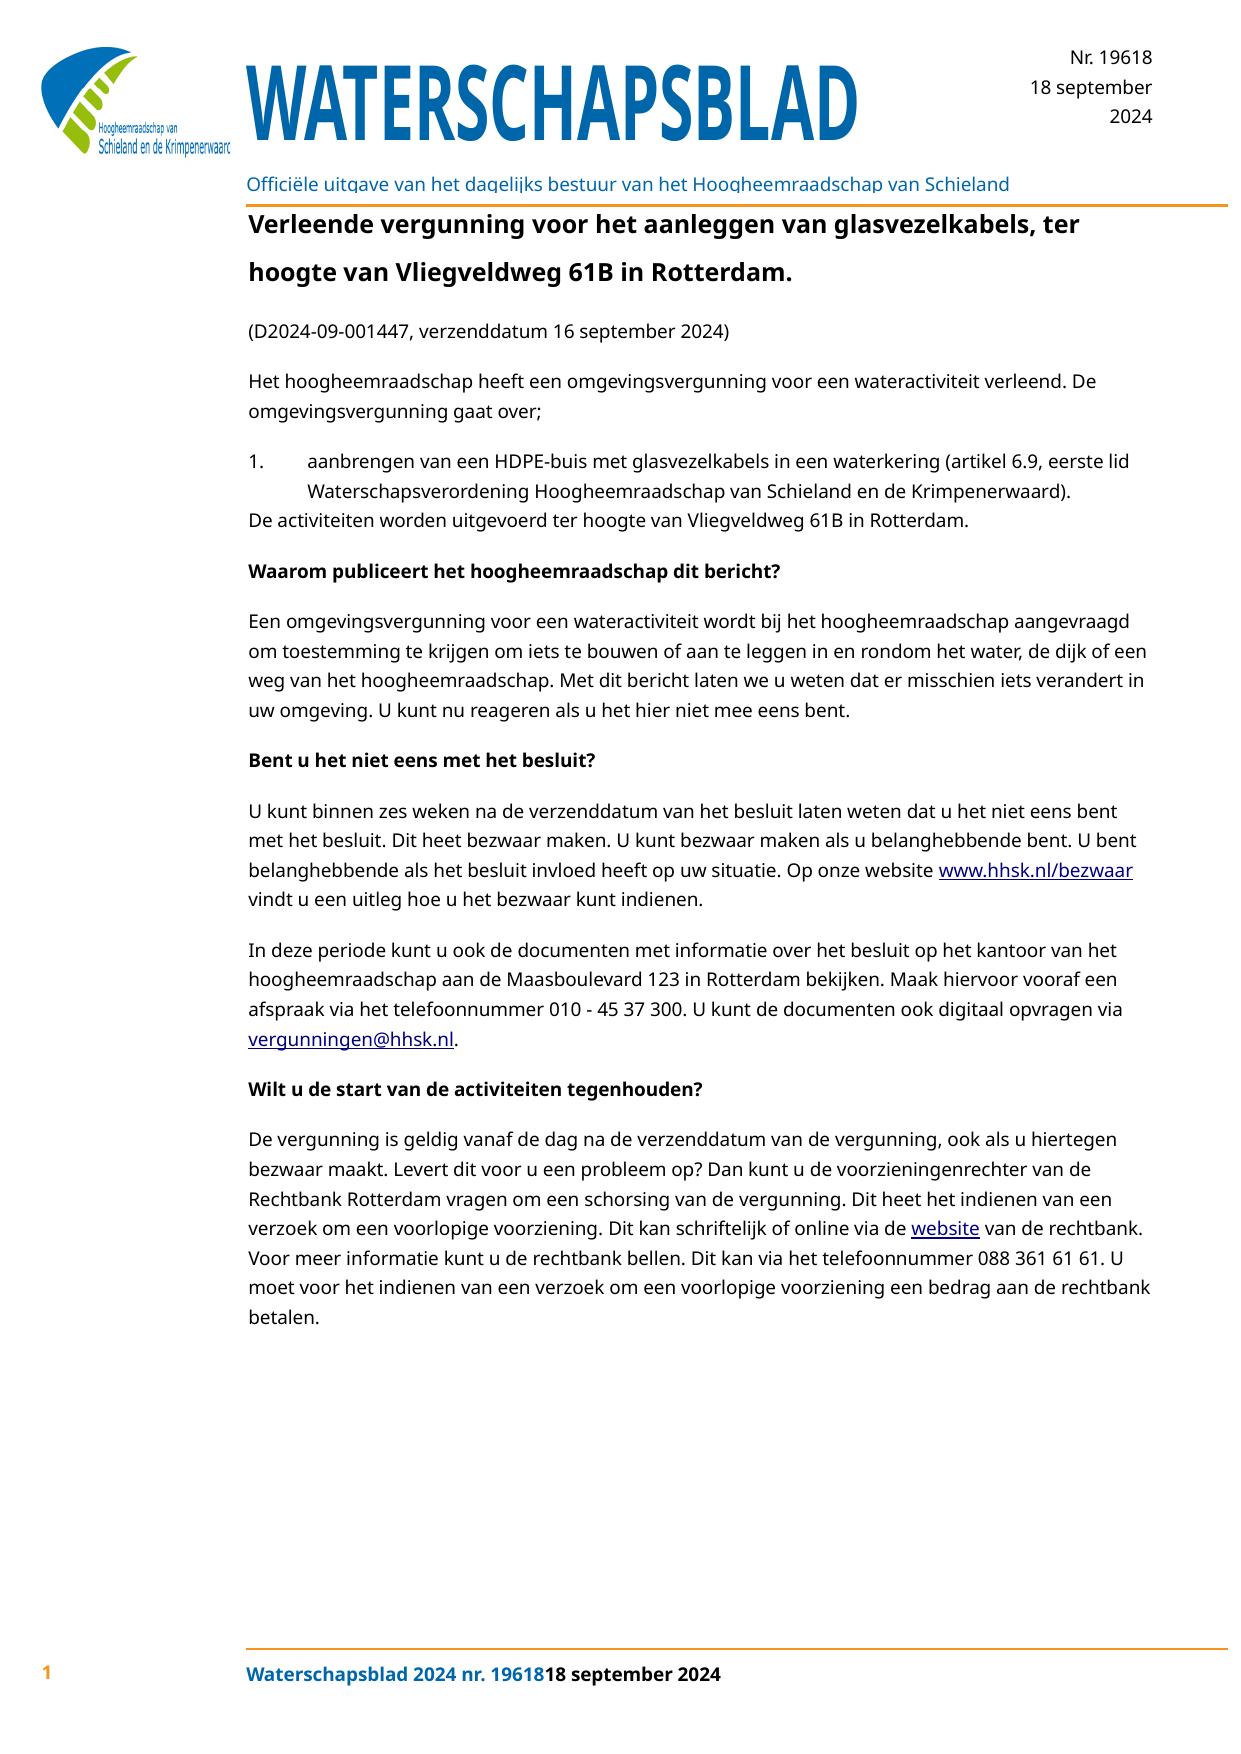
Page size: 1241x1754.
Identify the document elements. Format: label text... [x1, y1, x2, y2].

text U kunt binnen zes weken na de verzenddatum van het besluit laten weten dat u het niet eens bent met het besluit. Dit heet bezwaar maken. U kunt bezwaar maken als u belanghebbende bent. U bent belanghebbende als het besluit invloed heeft op uw situatie. Op onze website www.hhsk.nl/bezwaar vindt u een uitleg hoe u het bezwaar kunt indienen. [248, 798, 1152, 912]
text Verleende vergunning voor het aanleggen van glasvezelkabels, ter hoogte van Vliegveldweg 61B in Rotterdam. [248, 207, 1152, 288]
text De vergunning is geldig vanaf de dag na de verzenddatum van de vergunning, ook als u hiertegen bezwaar maakt. Levert dit voor u een probleem op? Dan kunt u de voorzieningenrechter van de Rechtbank Rotterdam vragen om een schorsing van de vergunning. Dit heet het indienen van een verzoek om een voorlopige voorziening. Dit kan schriftelijk of online via de website van de rechtbank. Voor meer informatie kunt u de rechtbank bellen. Dit kan via het telefoonnummer 088 361 61 61. U moet voor het indienen van een verzoek om een voorlopige voorziening een bedrag aan de rechtbank betalen. [248, 1127, 1152, 1330]
text Wilt u de start van de activiteiten tegenhouden? [248, 1076, 1152, 1102]
text (D2024-09-001447, verzenddatum 16 september 2024) [248, 318, 1152, 344]
text In deze periode kunt u ook de documenten met informatie over het besluit op het kantoor van het hoogheemraadschap aan de Maasboulevard 123 in Rotterdam bekijken. Maak hiervoor vooraf een afspraak via het telefoonnummer 010 - 45 37 300. U kunt de documenten ook digitaal opvragen via vergunningen@hhsk.nl. [248, 937, 1152, 1052]
picture [41, 47, 231, 172]
text De activiteiten worden uitgevoerd ter hoogte van Vliegveldweg 61B in Rotterdam. [248, 507, 1152, 533]
text Waarom publiceert het hoogheemraadschap dit bericht? [248, 558, 1152, 584]
text Het hoogheemraadschap heeft een omgevingsvergunning voor een wateractiviteit verleend. De omgevingsvergunning gaat over; [248, 368, 1152, 424]
list aanbrengen van een HDPE-buis met glasvezelkabels in een waterkering (artikel 6.9, eerste lid Waterschapsverordening Hoogheemraadschap van Schieland en de Krimpenerwaard). [248, 448, 1152, 504]
text Bent u het niet eens met het besluit? [248, 747, 1152, 773]
text Een omgevingsvergunning voor een wateractiviteit wordt bij het hoogheemraadschap aangevraagd om toestemming te krijgen om iets te bouwen of aan te leggen in en rondom het water, de dijk of een weg van het hoogheemraadschap. Met dit bericht laten we u weten dat er misschien iets verandert in uw omgeving. U kunt nu reageren als u het hier niet mee eens bent. [248, 608, 1152, 723]
